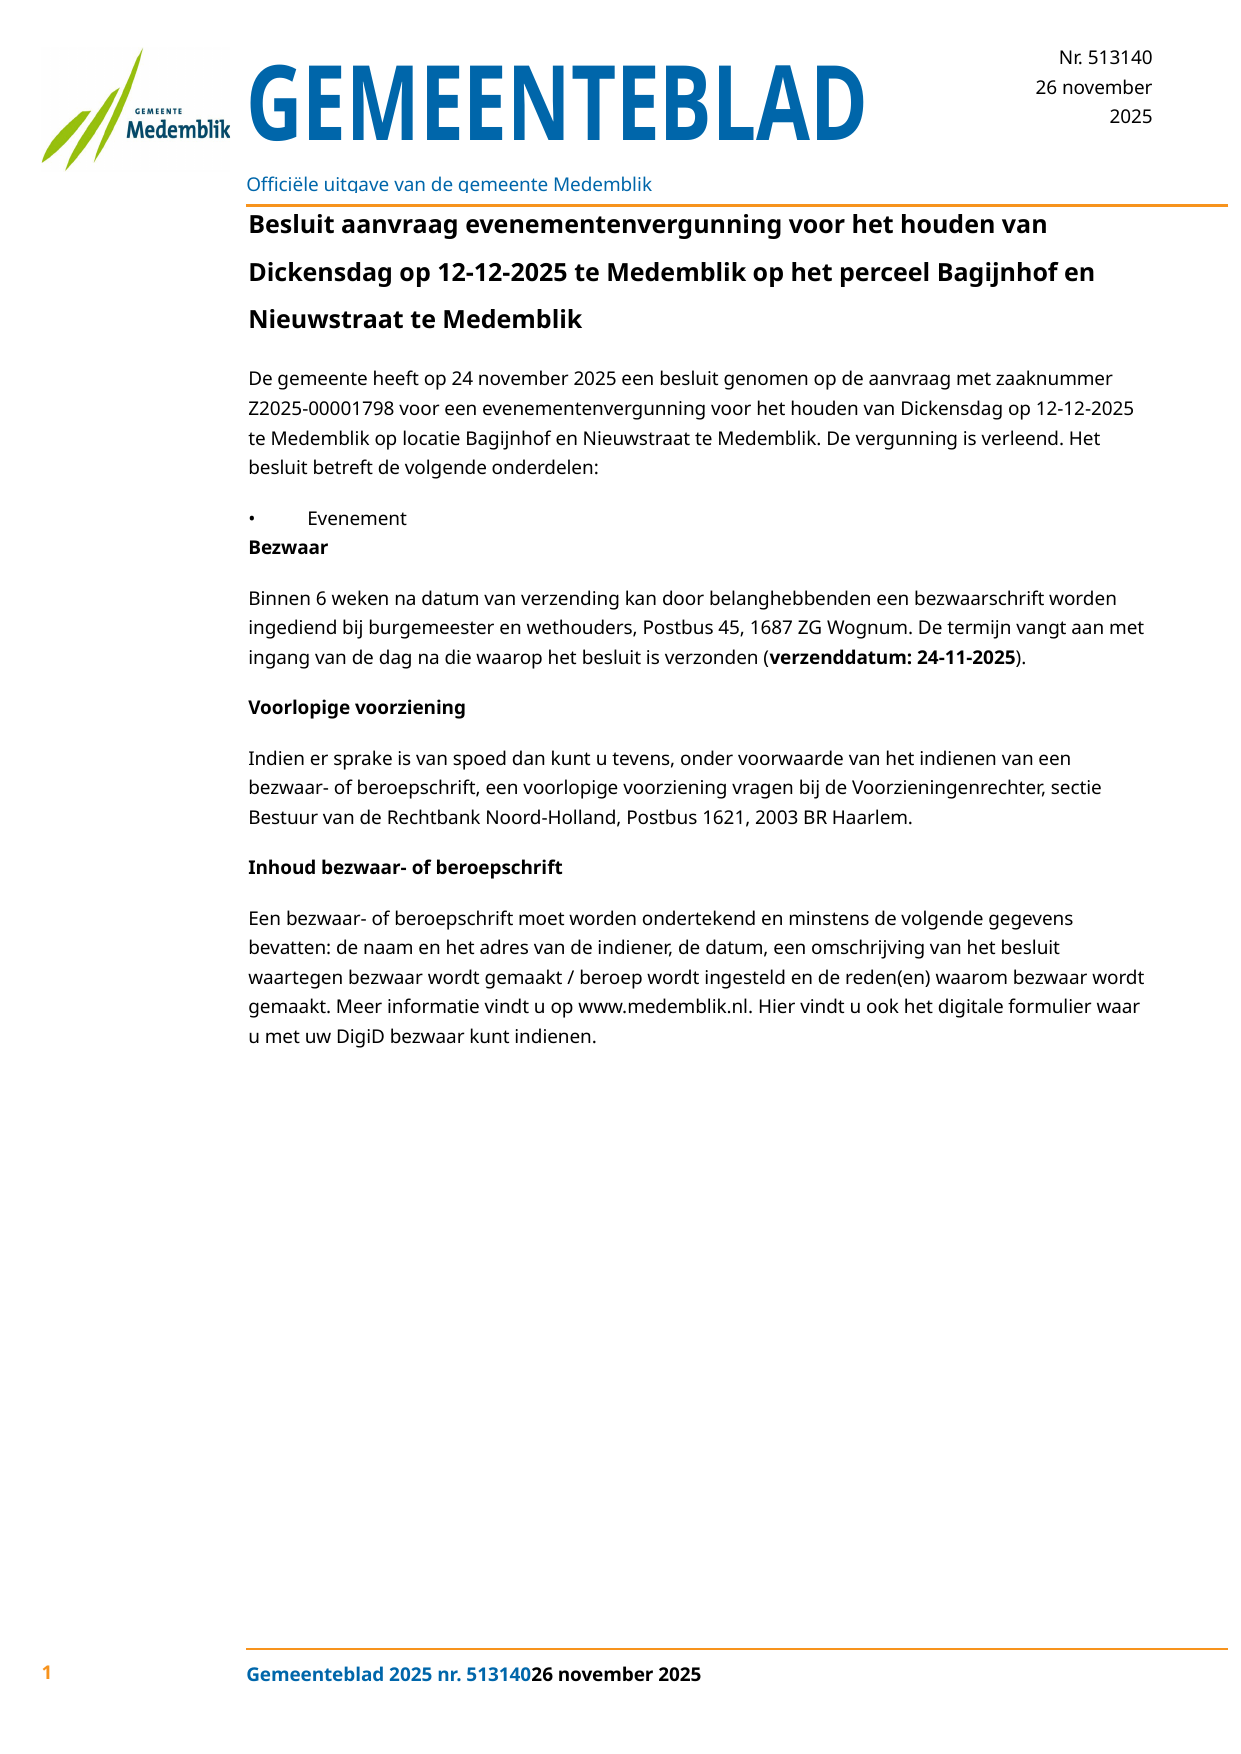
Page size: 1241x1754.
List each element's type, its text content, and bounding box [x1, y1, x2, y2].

list Evenement [248, 505, 1152, 530]
text Binnen 6 weken na datum van verzending kan door belanghebbenden een bezwaarschrift worden ingediend bij burgemeester en wethouders, Postbus 45, 1687 ZG Wognum. De termijn vangt aan met ingang van de dag na die waarop het besluit is verzonden (verzenddatum: 24-11-2025). [248, 585, 1152, 669]
text Een bezwaar- of beroepschrift moet worden ondertekend en minstens de volgende gegevens bevatten: de naam en het adres van de indiener, de datum, een omschrijving van het besluit waartegen bezwaar wordt gemaakt / beroep wordt ingesteld en de reden(en) waarom bezwaar wordt gemaakt. Meer informatie vindt u op www.medemblik.nl. Hier vindt u ook het digitale formulier waar u met uw DigiD bezwaar kunt indienen. [248, 905, 1152, 1049]
text Inhoud bezwaar- of beroepschrift [248, 854, 1152, 880]
text Bezwaar [248, 534, 1152, 560]
text Indien er sprake is van spoed dan kunt u tevens, onder voorwaarde van het indienen van een bezwaar- of beroepschrift, een voorlopige voorziening vragen bij de Voorzieningenrechter, sectie Bestuur van de Rechtbank Noord-Holland, Postbus 1621, 2003 BR Haarlem. [248, 745, 1152, 829]
picture [41, 47, 231, 172]
text Voorlopige voorziening [248, 694, 1152, 720]
text De gemeente heeft op 24 november 2025 een besluit genomen op de aanvraag met zaaknummer Z2025-00001798 voor een evenementenvergunning voor het houden van Dickensdag op 12-12-2025 te Medemblik op locatie Bagijnhof en Nieuwstraat te Medemblik. De vergunning is verleend. Het besluit betreft de volgende onderdelen: [248, 366, 1152, 480]
text Besluit aanvraag evenementenvergunning voor het houden van Dickensdag op 12-12-2025 te Medemblik op het perceel Bagijnhof en Nieuwstraat te Medemblik [248, 207, 1152, 336]
